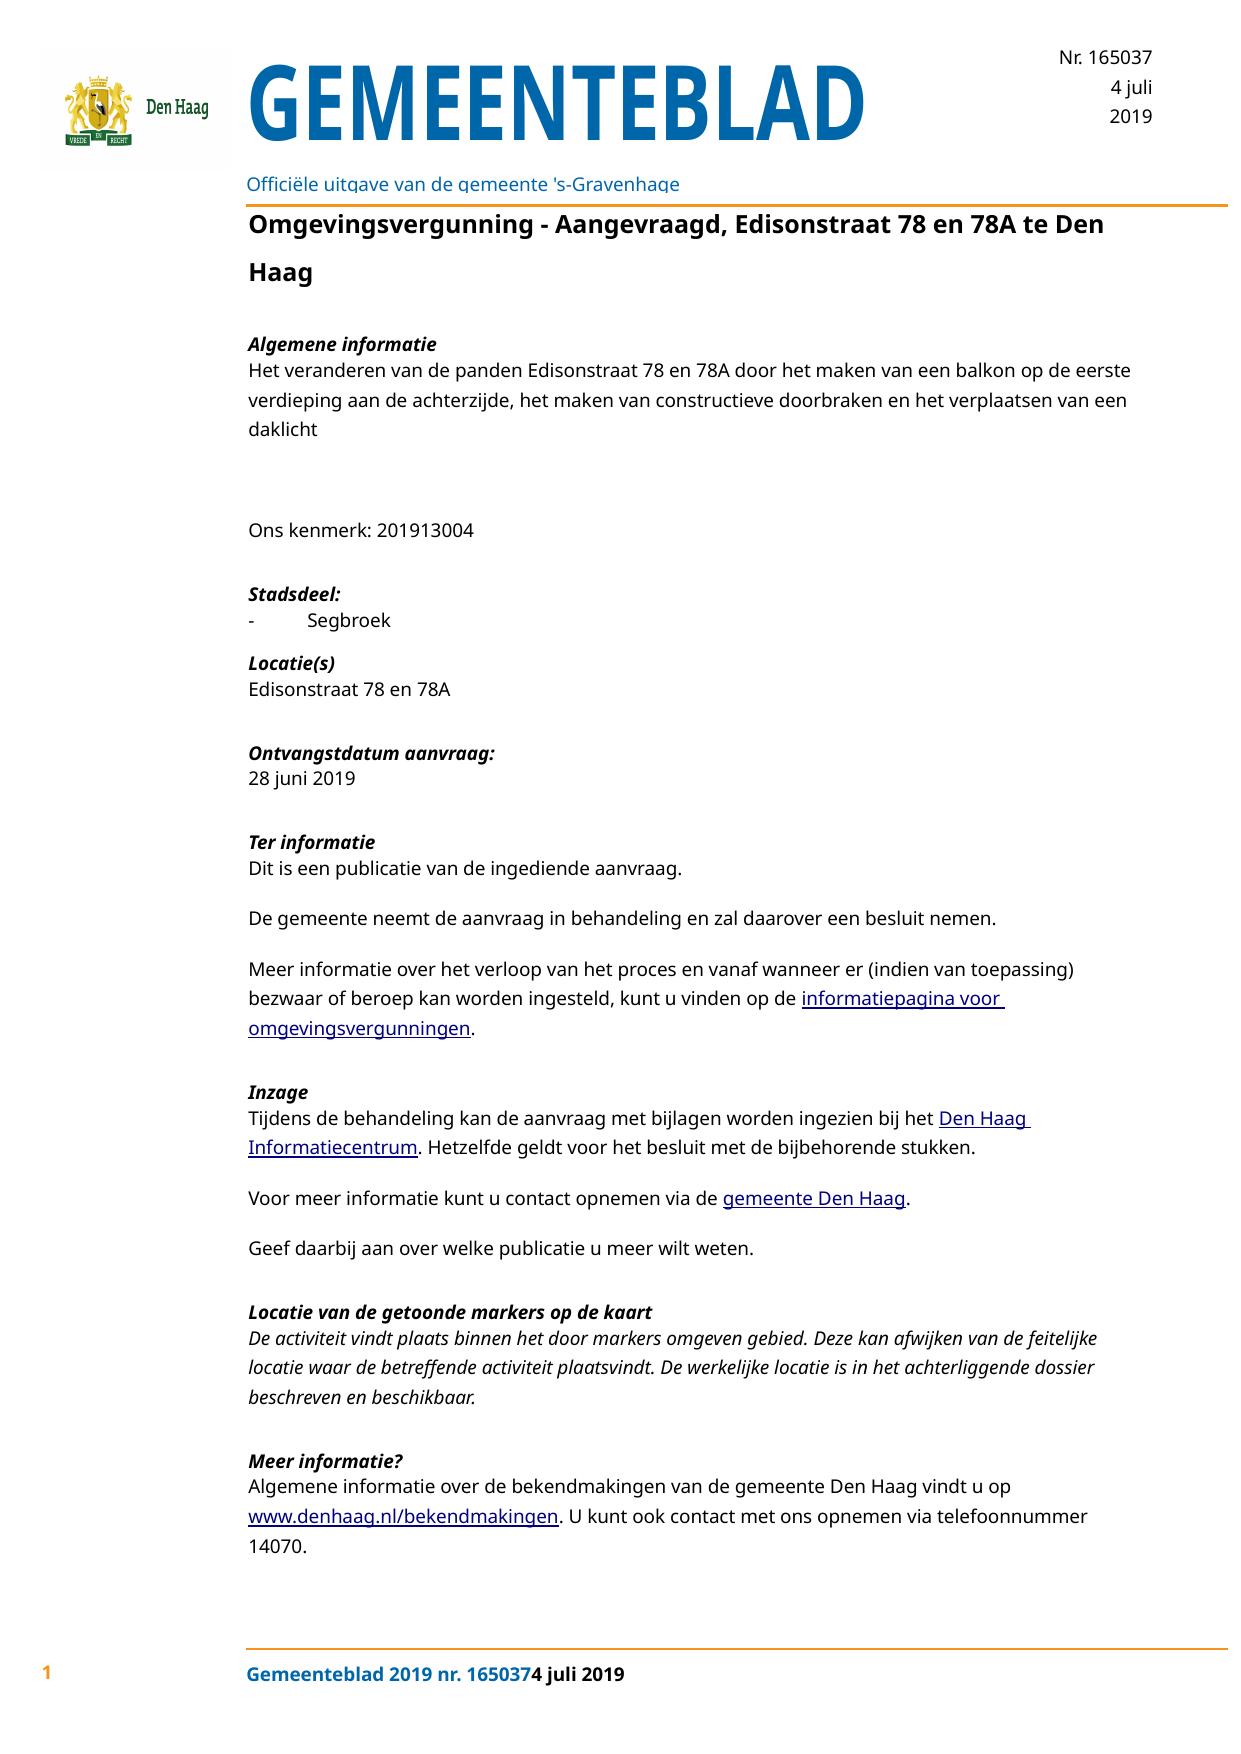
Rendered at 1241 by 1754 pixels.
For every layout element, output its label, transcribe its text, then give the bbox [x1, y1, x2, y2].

text Omgevingsvergunning - Aangevraagd, Edisonstraat 78 en 78A te Den Haag [248, 207, 1152, 288]
text De activiteit vindt plaats binnen het door markers omgeven gebied. Deze kan afwijken van de feitelijke locatie waar de betreffende activiteit plaatsvindt. De werkelijke locatie is in het achterliggende dossier beschreven en beschikbaar. [248, 1325, 1152, 1410]
text De gemeente neemt de aanvraag in behandeling en zal daarover een besluit nemen. [248, 906, 1152, 931]
text Edisonstraat 78 en 78A [248, 676, 1152, 701]
text Het veranderen van de panden Edisonstraat 78 en 78A door het maken van een balkon op de eerste verdieping aan de achterzijde, het maken van constructieve doorbraken en het verplaatsen van een daklicht [248, 357, 1152, 442]
text Voor meer informatie kunt u contact opnemen via de gemeente Den Haag. [248, 1185, 1152, 1211]
text Locatie van de getoonde markers op de kaart [248, 1299, 1152, 1325]
text Stadsdeel: [248, 581, 1152, 607]
text 28 juni 2019 [248, 765, 1152, 791]
text Algemene informatie [248, 331, 1152, 357]
text Inzage [248, 1079, 1152, 1105]
text Meer informatie? [248, 1448, 1152, 1474]
text Algemene informatie over de bekendmakingen van de gemeente Den Haag vindt u op www.denhaag.nl/bekendmakingen. U kunt ook contact met ons opnemen via telefoonnummer 14070. [248, 1474, 1152, 1559]
text Ons kenmerk: 201913004 [248, 517, 1152, 543]
text Geef daarbij aan over welke publicatie u meer wilt weten. [248, 1235, 1152, 1261]
text Ter informatie [248, 829, 1152, 855]
text Ontvangstdatum aanvraag: [248, 740, 1152, 765]
text Tijdens de behandeling kan de aanvraag met bijlagen worden ingezien bij het Den Haag Informatiecentrum. Hetzelfde geldt voor het besluit met de bijbehorende stukken. [248, 1105, 1152, 1160]
text Dit is een publicatie van de ingediende aanvraag. [248, 855, 1152, 881]
list Segbroek [248, 607, 1152, 633]
text Locatie(s) [248, 650, 1152, 676]
text Meer informatie over het verloop van het proces en vanaf wanneer er (indien van toepassing) bezwaar of beroep kan worden ingesteld, kunt u vinden op de informatiepagina voor omgevingsvergunningen. [248, 956, 1152, 1041]
picture [41, 47, 231, 172]
